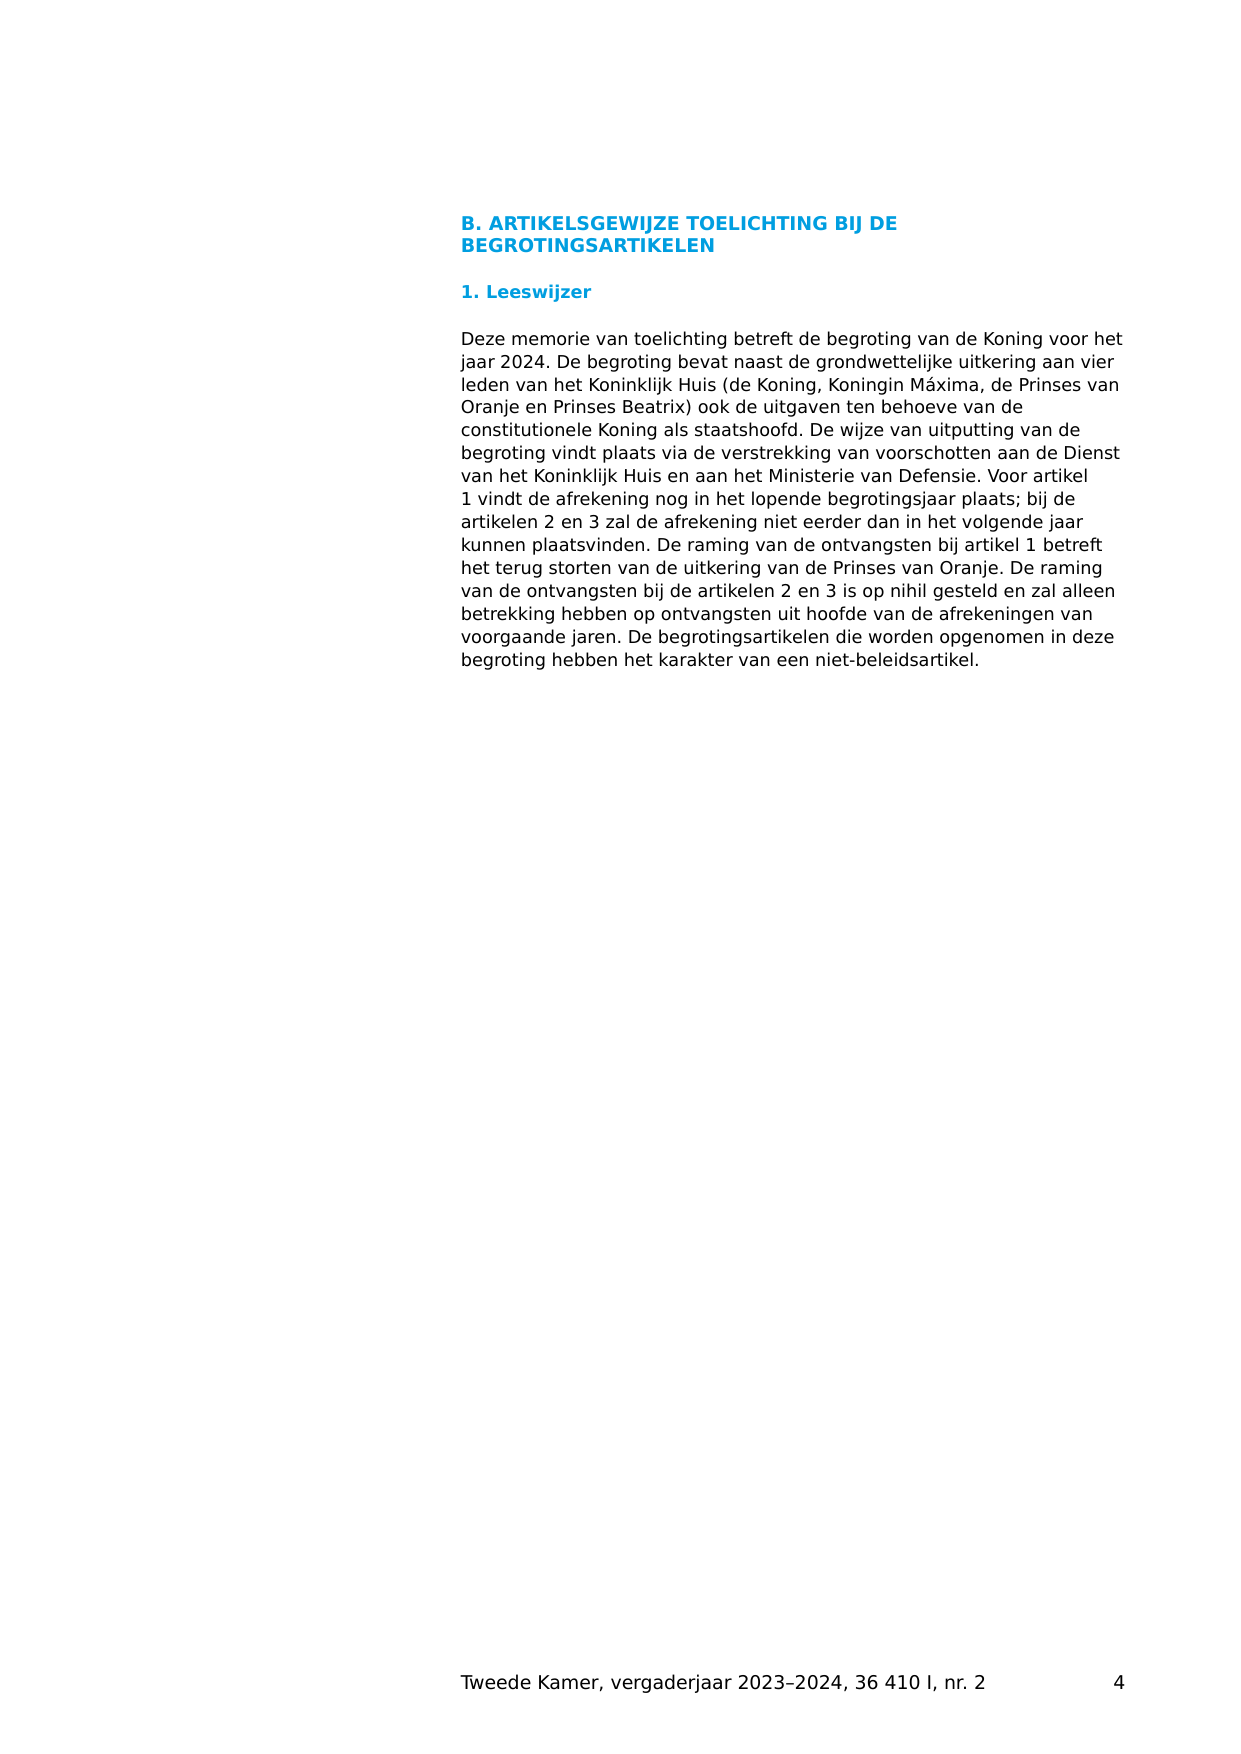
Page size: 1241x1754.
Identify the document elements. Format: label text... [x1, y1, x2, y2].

title 1. Leeswijzer [461, 280, 1125, 303]
text Deze memorie van toelichting betreft de begroting van de Koning voor het jaar 2024. De begroting bevat naast de grondwettelijke uitkering aan vier leden van het Koninklijk Huis (de Koning, Koningin Máxima, de Prinses van Oranje en Prinses Beatrix) ook de uitgaven ten behoeve van de constitutionele Koning als staatshoofd. De wijze van uitputting van de begroting vindt plaats via de verstrekking van voorschotten aan de Dienst van het Koninklijk Huis en aan het Ministerie van Defensie. Voor artikel 1 vindt de afrekening nog in het lopende begrotingsjaar plaats; bij de artikelen 2 en 3 zal de afrekening niet eerder dan in het volgende jaar kunnen plaatsvinden. De raming van de ontvangsten bij artikel 1 betreft het terug storten van de uitkering van de Prinses van Oranje. De raming van de ontvangsten bij de artikelen 2 en 3 is op nihil gesteld en zal alleen betrekking hebben op ontvangsten uit hoofde van de afrekeningen van voorgaande jaren. De begrotingsartikelen die worden opgenomen in deze begroting hebben het karakter van een niet-beleidsartikel. [461, 327, 1125, 671]
title B. Artikelsgewijze toelichting bij de begrotingsartikelen [461, 213, 1125, 257]
